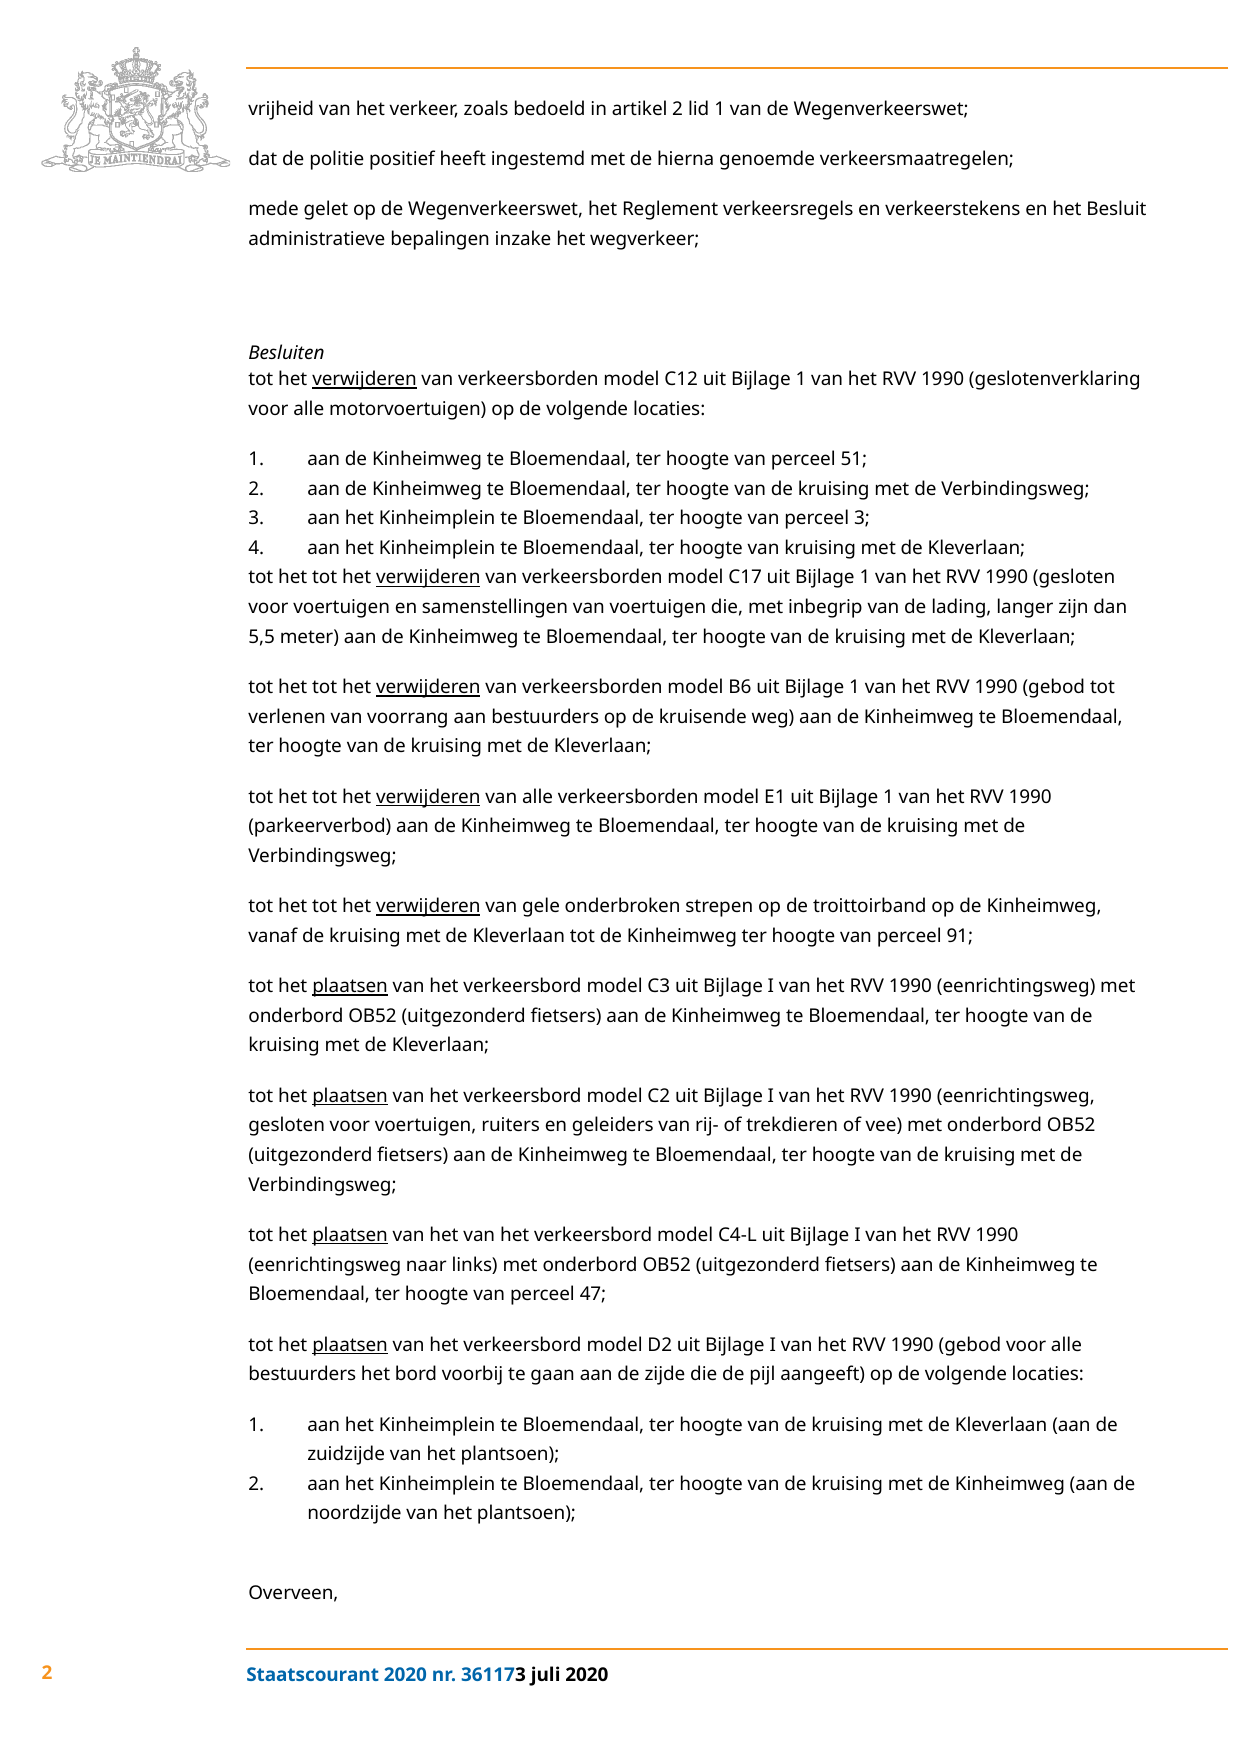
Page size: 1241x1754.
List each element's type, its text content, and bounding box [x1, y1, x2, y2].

text vrijheid van het verkeer, zoals bedoeld in artikel 2 lid 1 van de Wegenverkeerswet; [248, 95, 1152, 121]
text tot het tot het verwijderen van alle verkeersborden model E1 uit Bijlage 1 van het RVV 1990 (parkeerverbod) aan de Kinheimweg te Bloemendaal, ter hoogte van de kruising met de Verbindingsweg; [248, 783, 1152, 868]
picture [41, 47, 231, 172]
text tot het plaatsen van het verkeersbord model C3 uit Bijlage I van het RVV 1990 (eenrichtingsweg) met onderbord OB52 (uitgezonderd fietsers) aan de Kinheimweg te Bloemendaal, ter hoogte van de kruising met de Kleverlaan; [248, 972, 1152, 1057]
text tot het plaatsen van het van het verkeersbord model C4-L uit Bijlage I van het RVV 1990 (eenrichtingsweg naar links) met onderbord OB52 (uitgezonderd fietsers) aan de Kinheimweg te Bloemendaal, ter hoogte van perceel 47; [248, 1221, 1152, 1306]
list aan het Kinheimplein te Bloemendaal, ter hoogte van kruising met de Kleverlaan; [248, 534, 1152, 560]
text tot het tot het verwijderen van verkeersborden model C17 uit Bijlage 1 van het RVV 1990 (gesloten voor voertuigen en samenstellingen van voertuigen die, met inbegrip van de lading, langer zijn dan 5,5 meter) aan de Kinheimweg te Bloemendaal, ter hoogte van de kruising met de Kleverlaan; [248, 564, 1152, 648]
text tot het verwijderen van verkeersborden model C12 uit Bijlage 1 van het RVV 1990 (geslotenverklaring voor alle motorvoertuigen) op de volgende locaties: [248, 365, 1152, 421]
text dat de politie positief heeft ingestemd met de hierna genoemde verkeersmaatregelen; [248, 145, 1152, 171]
text Overveen, [248, 1579, 1152, 1605]
list aan de Kinheimweg te Bloemendaal, ter hoogte van perceel 51; [248, 445, 1152, 471]
text Besluiten [248, 339, 1152, 365]
list aan de Kinheimweg te Bloemendaal, ter hoogte van de kruising met de Verbindingsweg; [248, 475, 1152, 501]
list aan het Kinheimplein te Bloemendaal, ter hoogte van de kruising met de Kleverlaan (aan de zuidzijde van het plantsoen); [248, 1411, 1152, 1466]
list aan het Kinheimplein te Bloemendaal, ter hoogte van perceel 3; [248, 504, 1152, 530]
text tot het plaatsen van het verkeersbord model C2 uit Bijlage I van het RVV 1990 (eenrichtingsweg, gesloten voor voertuigen, ruiters en geleiders van rij- of trekdieren of vee) met onderbord OB52 (uitgezonderd fietsers) aan de Kinheimweg te Bloemendaal, ter hoogte van de kruising met de Verbindingsweg; [248, 1082, 1152, 1196]
list aan het Kinheimplein te Bloemendaal, ter hoogte van de kruising met de Kinheimweg (aan de noordzijde van het plantsoen); [248, 1470, 1152, 1525]
text mede gelet op de Wegenverkeerswet, het Reglement verkeersregels en verkeerstekens en het Besluit administratieve bepalingen inzake het wegverkeer; [248, 196, 1152, 251]
text tot het plaatsen van het verkeersbord model D2 uit Bijlage I van het RVV 1990 (gebod voor alle bestuurders het bord voorbij te gaan aan de zijde die de pijl aangeeft) op de volgende locaties: [248, 1331, 1152, 1386]
text tot het tot het verwijderen van verkeersborden model B6 uit Bijlage 1 van het RVV 1990 (gebod tot verlenen van voorrang aan bestuurders op de kruisende weg) aan de Kinheimweg te Bloemendaal, ter hoogte van de kruising met de Kleverlaan; [248, 673, 1152, 758]
text tot het tot het verwijderen van gele onderbroken strepen op de troittoirband op de Kinheimweg, vanaf de kruising met de Kleverlaan tot de Kinheimweg ter hoogte van perceel 91; [248, 892, 1152, 948]
